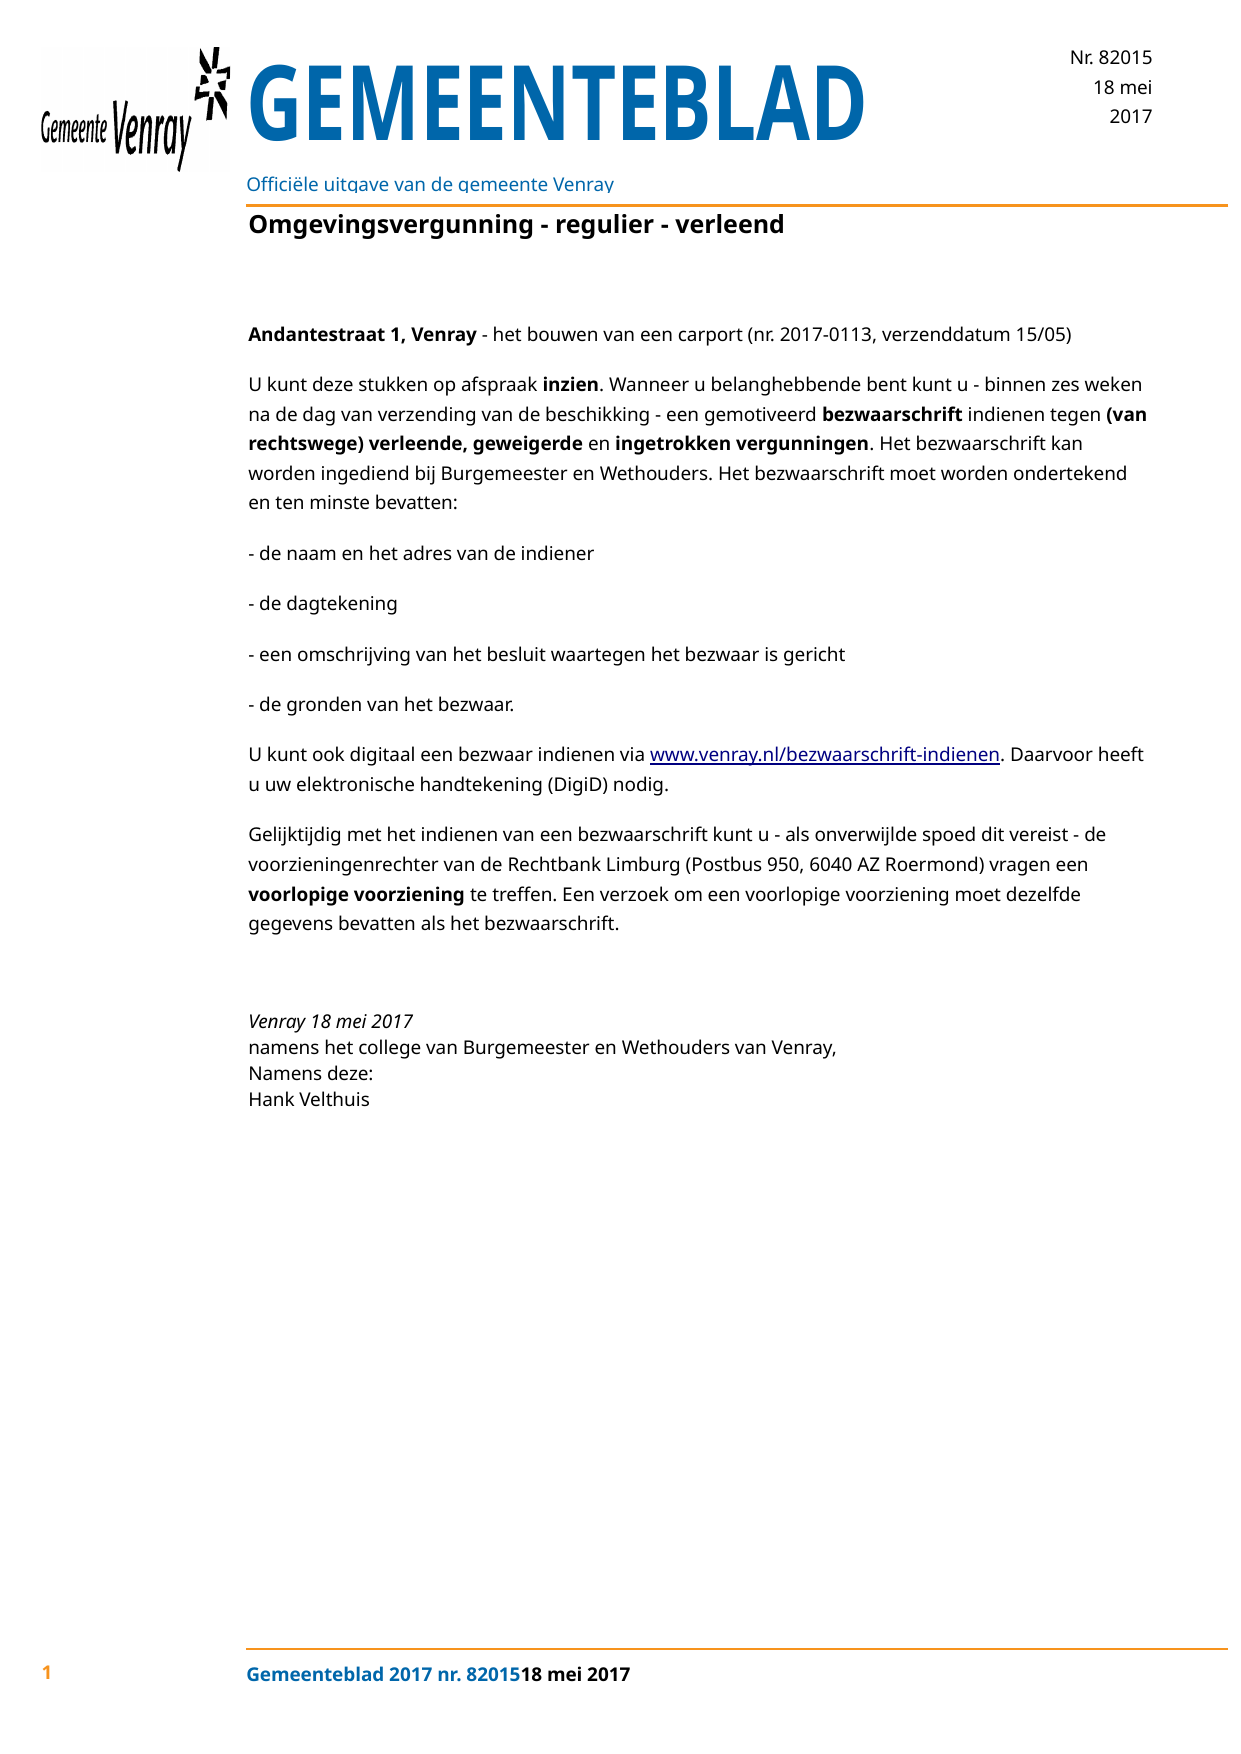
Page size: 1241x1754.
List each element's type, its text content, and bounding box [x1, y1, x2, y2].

text Venray 18 mei 2017 [248, 1008, 1152, 1034]
text - een omschrijving van het besluit waartegen het bezwaar is gericht [248, 641, 1152, 666]
text - de dagtekening [248, 590, 1152, 616]
text Omgevingsvergunning - regulier - verleend [248, 207, 1152, 241]
text U kunt ook digitaal een bezwaar indienen via www.venray.nl/bezwaarschrift-indienen. Daarvoor heeft u uw elektronische handtekening (DigiD) nodig. [248, 742, 1152, 797]
text - de naam en het adres van de indiener [248, 540, 1152, 566]
picture [41, 47, 231, 172]
text U kunt deze stukken op afspraak inzien. Wanneer u belanghebbende bent kunt u - binnen zes weken na de dag van verzending van de beschikking - een gemotiveerd bezwaarschrift indienen tegen (van rechtswege) verleende, geweigerde en ingetrokken vergunningen. Het bezwaarschrift kan worden ingediend bij Burgemeester en Wethouders. Het bezwaarschrift moet worden ondertekend en ten minste bevatten: [248, 371, 1152, 515]
text Hank Velthuis [248, 1086, 1152, 1111]
text Andantestraat 1, Venray - het bouwen van een carport (nr. 2017-0113, verzenddatum 15/05) [248, 321, 1152, 346]
text namens het college van Burgemeester en Wethouders van Venray, [248, 1034, 1152, 1060]
text - de gronden van het bezwaar. [248, 691, 1152, 717]
text Gelijktijdig met het indienen van een bezwaarschrift kunt u - als onverwijlde spoed dit vereist - de voorzieningenrechter van de Rechtbank Limburg (Postbus 950, 6040 AZ Roermond) vragen een voorlopige voorziening te treffen. Een verzoek om een voorlopige voorziening moet dezelfde gegevens bevatten als het bezwaarschrift. [248, 822, 1152, 936]
text Namens deze: [248, 1060, 1152, 1086]
